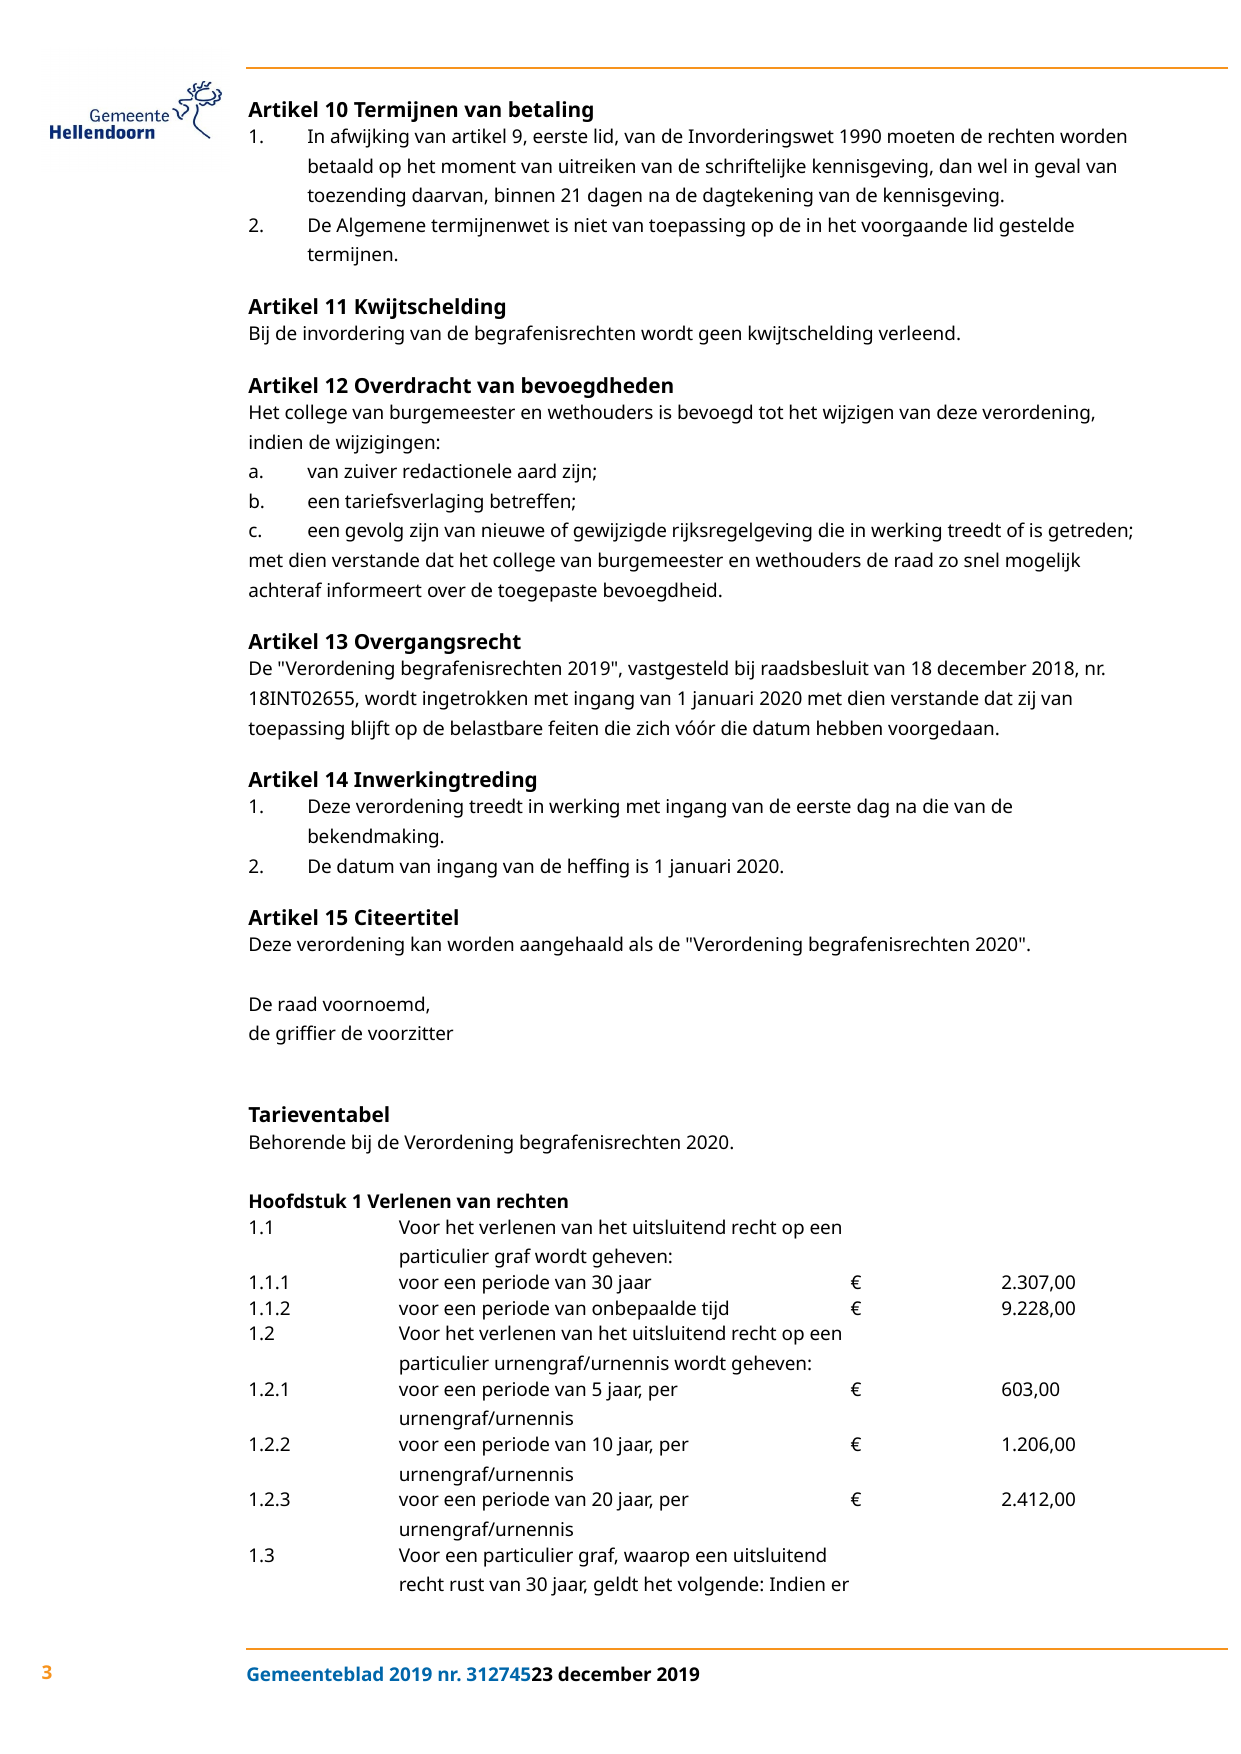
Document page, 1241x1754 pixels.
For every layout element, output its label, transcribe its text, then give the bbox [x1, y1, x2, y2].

table_cell voor een periode van 10 jaar, per urnengraf/urnennis [399, 1431, 850, 1487]
list In afwijking van artikel 9, eerste lid, van de Invorderingswet 1990 moeten de rechten worden betaald op het moment van uitreiken van de schriftelijke kennisgeving, dan wel in geval van toezending daarvan, binnen 21 dagen na de dagtekening van de kennisgeving. [248, 123, 1152, 208]
table_cell [850, 1542, 1001, 1597]
table_cell [1001, 1321, 1152, 1376]
text Artikel 12 Overdracht van bevoegdheden [248, 371, 1152, 399]
table_cell 1.3 [248, 1542, 398, 1597]
table_header Hoofdstuk 1 Verlenen van rechten [248, 1188, 1152, 1214]
list een tariefsverlaging betreffen; [248, 488, 1152, 514]
table_cell voor een periode van 30 jaar [399, 1269, 850, 1295]
table_cell [850, 1214, 1001, 1269]
table_cell 1.2.2 [248, 1431, 398, 1487]
table_cell 1.1 [248, 1214, 398, 1269]
text Artikel 14 Inwerkingtreding [248, 765, 1152, 794]
table_cell 1.2.1 [248, 1376, 398, 1431]
list De Algemene termijnenwet is niet van toepassing op de in het voorgaande lid gestelde termijnen. [248, 212, 1152, 267]
text Artikel 15 Citeertitel [248, 903, 1152, 932]
table_cell 2.412,00 [1001, 1487, 1152, 1542]
picture [41, 47, 231, 172]
table_cell 1.206,00 [1001, 1431, 1152, 1487]
table_cell € [850, 1431, 1001, 1487]
table_cell 9.228,00 [1001, 1295, 1152, 1321]
list een gevolg zijn van nieuwe of gewijzigde rijksregelgeving die in werking treedt of is getreden; [248, 518, 1152, 543]
table_cell voor een periode van onbepaalde tijd [399, 1295, 850, 1321]
list Deze verordening treedt in werking met ingang van de eerste dag na die van de bekendmaking. [248, 794, 1152, 849]
table_cell € [850, 1487, 1001, 1542]
table_cell € [850, 1269, 1001, 1295]
table_cell [1001, 1542, 1152, 1597]
table_cell voor een periode van 20 jaar, per urnengraf/urnennis [399, 1487, 850, 1542]
text Artikel 13 Overgangsrecht [248, 627, 1152, 656]
text Het college van burgemeester en wethouders is bevoegd tot het wijzigen van deze verordening, indien de wijzigingen: [248, 399, 1152, 454]
table_cell Voor het verlenen van het uitsluitend recht op een particulier urnengraf/urnennis wordt geheven: [399, 1321, 850, 1376]
table_cell 2.307,00 [1001, 1269, 1152, 1295]
table_cell 1.1.1 [248, 1269, 398, 1295]
table_cell Voor het verlenen van het uitsluitend recht op een particulier graf wordt geheven: [399, 1214, 850, 1269]
table_cell [1001, 1214, 1152, 1269]
text Artikel 11 Kwijtschelding [248, 292, 1152, 320]
list van zuiver redactionele aard zijn; [248, 458, 1152, 484]
text Deze verordening kan worden aangehaald als de "Verordening begrafenisrechten 2020". [248, 932, 1152, 957]
text Bij de invordering van de begrafenisrechten wordt geen kwijtschelding verleend. [248, 320, 1152, 346]
table_cell [850, 1321, 1001, 1376]
table_cell € [850, 1376, 1001, 1431]
text De raad voornoemd, [248, 991, 1152, 1017]
table_cell voor een periode van 5 jaar, per urnengraf/urnennis [399, 1376, 850, 1431]
table_cell 1.1.2 [248, 1295, 398, 1321]
text De "Verordening begrafenisrechten 2019", vastgesteld bij raadsbesluit van 18 december 2018, nr. 18INT02655, wordt ingetrokken met ingang van 1 januari 2020 met dien verstande dat zij van toepassing blijft op de belastbare feiten die zich vóór die datum hebben voorgedaan. [248, 656, 1152, 741]
table_cell 1.2 [248, 1321, 398, 1376]
table_cell Voor een particulier graf, waarop een uitsluitend recht rust van 30 jaar, geldt het volgende: Indien er [399, 1542, 850, 1597]
list De datum van ingang van de heffing is 1 januari 2020. [248, 853, 1152, 878]
table_cell € [850, 1295, 1001, 1321]
text met dien verstande dat het college van burgemeester en wethouders de raad zo snel mogelijk achteraf informeert over de toegepaste bevoegdheid. [248, 547, 1152, 602]
table_cell 603,00 [1001, 1376, 1152, 1431]
text Artikel 10 Termijnen van betaling [248, 95, 1152, 123]
table_cell 1.2.3 [248, 1487, 398, 1542]
text Behorende bij de Verordening begrafenisrechten 2020. [248, 1129, 1152, 1154]
text Tarieventabel [248, 1100, 1152, 1129]
text de griffier de voorzitter [248, 1020, 1152, 1046]
